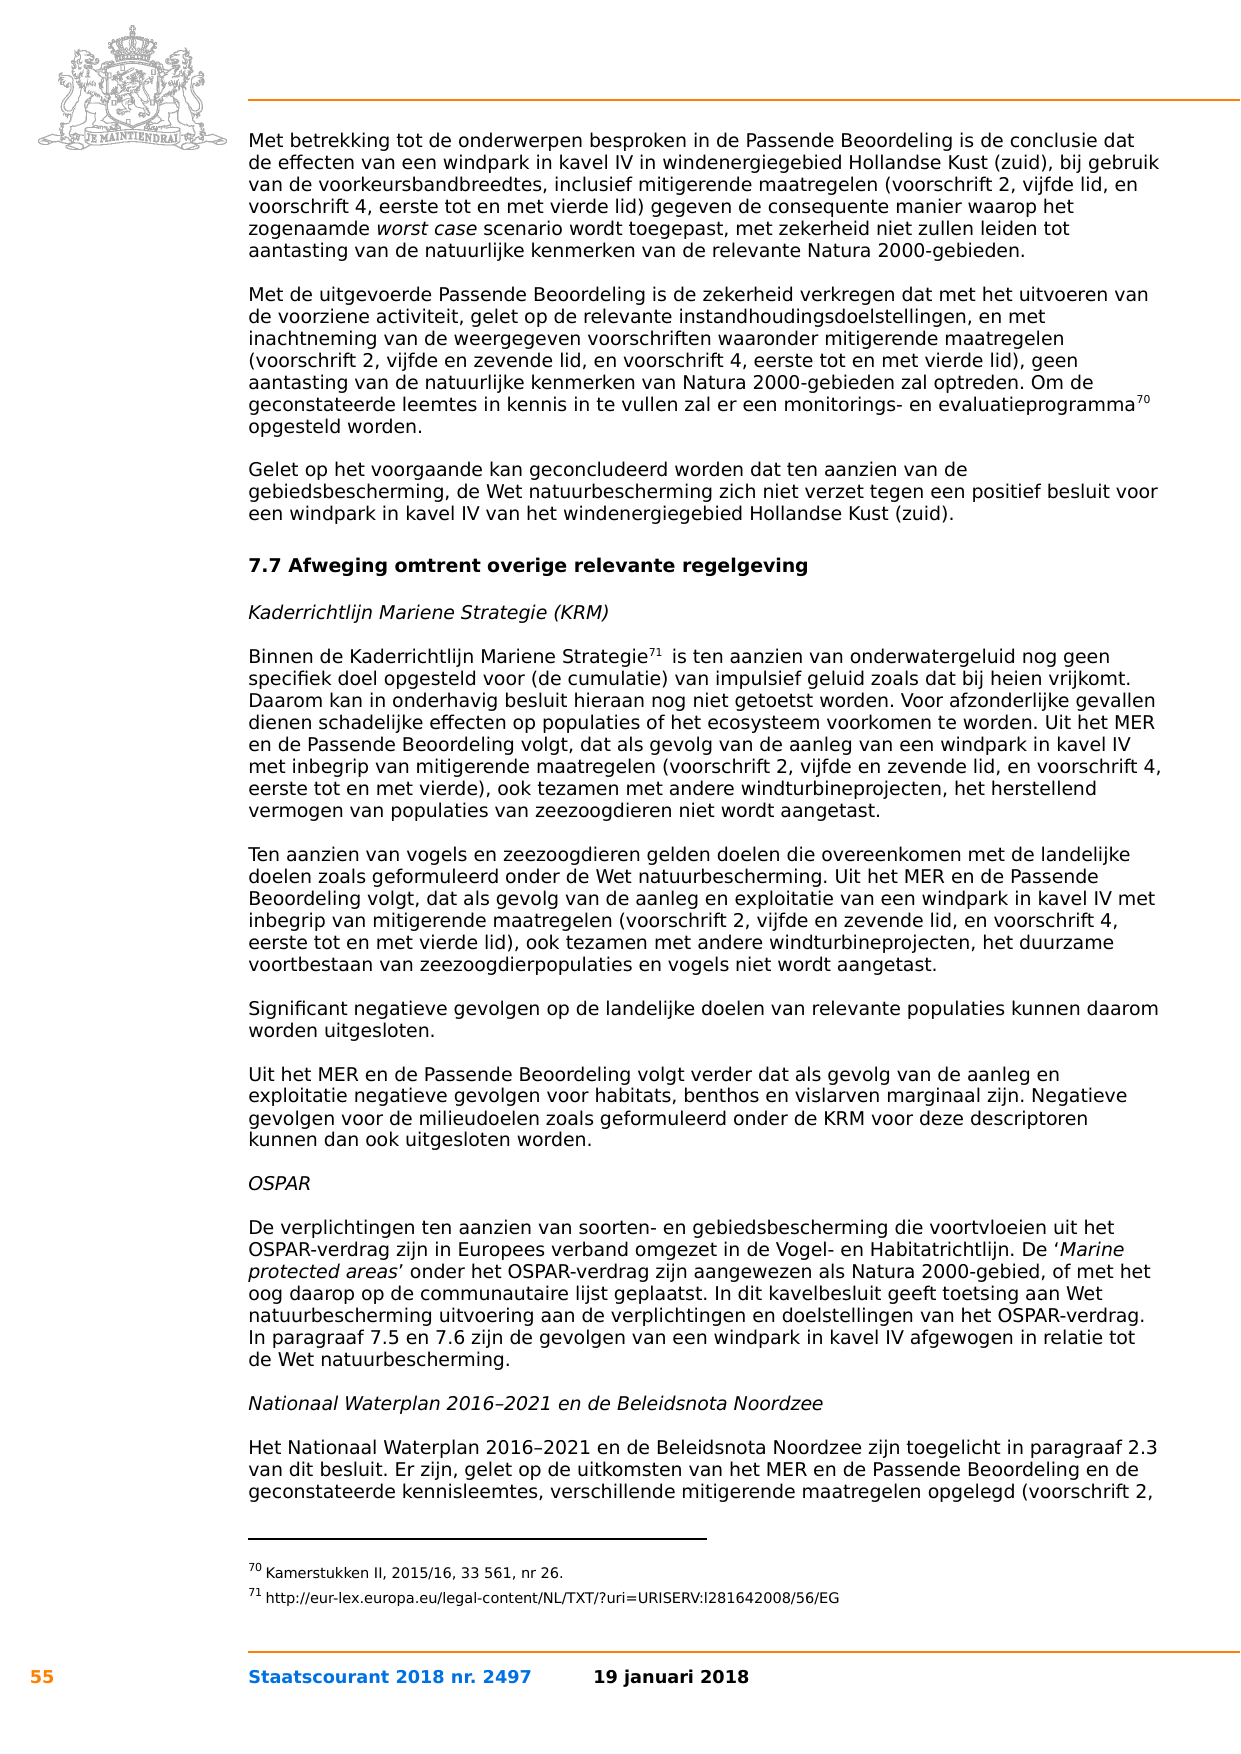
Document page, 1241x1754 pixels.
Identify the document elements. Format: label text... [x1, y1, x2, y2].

text Uit het MER en de Passende Beoordeling volgt verder dat als gevolg van de aanleg en exploitatie negatieve gevolgen voor habitats, benthos en vislarven marginaal zijn. Negatieve gevolgen voor de milieudoelen zoals geformuleerd onder de KRM voor deze descriptoren kunnen dan ook uitgesloten worden. [248, 1063, 1163, 1151]
subtitle Nationaal Waterplan 2016–2021 en de Beleidsnota Noordzee [248, 1393, 1163, 1415]
text Significant negatieve gevolgen op de landelijke doelen van relevante populaties kunnen daarom worden uitgesloten. [248, 998, 1163, 1042]
subtitle Kaderrichtlijn Mariene Strategie (KRM) [248, 602, 1163, 624]
text http://eur-lex.europa.eu/legal-content/NL/TXT/?uri=URISERV:l281642008/56/EG [248, 1586, 1163, 1608]
picture [38, 25, 227, 150]
text Ten aanzien van vogels en zeezoogdieren gelden doelen die overeenkomen met de landelijke doelen zoals geformuleerd onder de Wet natuurbescherming. Uit het MER en de Passende Beoordeling volgt, dat als gevolg van de aanleg en exploitatie van een windpark in kavel IV met inbegrip van mitigerende maatregelen (voorschrift 2, vijfde en zevende lid, en voorschrift 4, eerste tot en met vierde lid), ook tezamen met andere windturbineprojecten, het duurzame voortbestaan van zeezoogdierpopulaties en vogels niet wordt aangetast. [248, 844, 1163, 976]
text De verplichtingen ten aanzien van soorten- en gebiedsbescherming die voortvloeien uit het OSPAR-verdrag zijn in Europees verband omgezet in de Vogel- en Habitatrichtlijn. De ‘Marine protected areas’ onder het OSPAR-verdrag zijn aangewezen als Natura 2000-gebied, of met het oog daarop op de communautaire lijst geplaatst. In dit kavelbesluit geeft toetsing aan Wet natuurbescherming uitvoering aan de verplichtingen en doelstellingen van het OSPAR-verdrag. In paragraaf 7.5 en 7.6 zijn de gevolgen van een windpark in kavel IV afgewogen in relatie tot de Wet natuurbescherming. [248, 1217, 1163, 1371]
text Met de uitgevoerde Passende Beoordeling is de zekerheid verkregen dat met het uitvoeren van de voorziene activiteit, gelet op de relevante instandhoudingsdoelstellingen, en met inachtneming van de weergegeven voorschriften waaronder mitigerende maatregelen (voorschrift 2, vijfde en zevende lid, en voorschrift 4, eerste tot en met vierde lid), geen aantasting van de natuurlijke kenmerken van Natura 2000-gebieden zal optreden. Om de geconstateerde leemtes in kennis in te vullen zal er een monitorings- en evaluatieprogramma opgesteld worden. [248, 284, 1163, 437]
text Het Nationaal Waterplan 2016–2021 en de Beleidsnota Noordzee zijn toegelicht in paragraaf 2.3 van dit besluit. Er zijn, gelet op de uitkomsten van het MER en de Passende Beoordeling en de geconstateerde kennisleemtes, verschillende mitigerende maatregelen opgelegd (voorschrift 2, [248, 1437, 1163, 1503]
text Met betrekking tot de onderwerpen besproken in de Passende Beoordeling is de conclusie dat de effecten van een windpark in kavel IV in windenergiegebied Hollandse Kust (zuid), bij gebruik van de voorkeursbandbreedtes, inclusief mitigerende maatregelen (voorschrift 2, vijfde lid, en voorschrift 4, eerste tot en met vierde lid) gegeven de consequente manier waarop het zogenaamde worst case scenario wordt toegepast, met zekerheid niet zullen leiden tot aantasting van de natuurlijke kenmerken van de relevante Natura 2000-gebieden. [248, 130, 1163, 262]
text Kamerstukken II, 2015/16, 33 561, nr 26. [248, 1561, 1163, 1583]
subtitle 7.7 Afweging omtrent overige relevante regelgeving [248, 555, 1163, 577]
text Gelet op het voorgaande kan geconcludeerd worden dat ten aanzien van de gebiedsbescherming, de Wet natuurbescherming zich niet verzet tegen een positief besluit voor een windpark in kavel IV van het windenergiegebied Hollandse Kust (zuid). [248, 459, 1163, 525]
text Binnen de Kaderrichtlijn Mariene Strategie is ten aanzien van onderwatergeluid nog geen specifiek doel opgesteld voor (de cumulatie) van impulsief geluid zoals dat bij heien vrijkomt. Daarom kan in onderhavig besluit hieraan nog niet getoetst worden. Voor afzonderlijke gevallen dienen schadelijke effecten op populaties of het ecosysteem voorkomen te worden. Uit het MER en de Passende Beoordeling volgt, dat als gevolg van de aanleg van een windpark in kavel IV met inbegrip van mitigerende maatregelen (voorschrift 2, vijfde en zevende lid, en voorschrift 4, eerste tot en met vierde), ook tezamen met andere windturbineprojecten, het herstellend vermogen van populaties van zeezoogdieren niet wordt aangetast. [248, 646, 1163, 822]
subtitle OSPAR [248, 1173, 1163, 1195]
